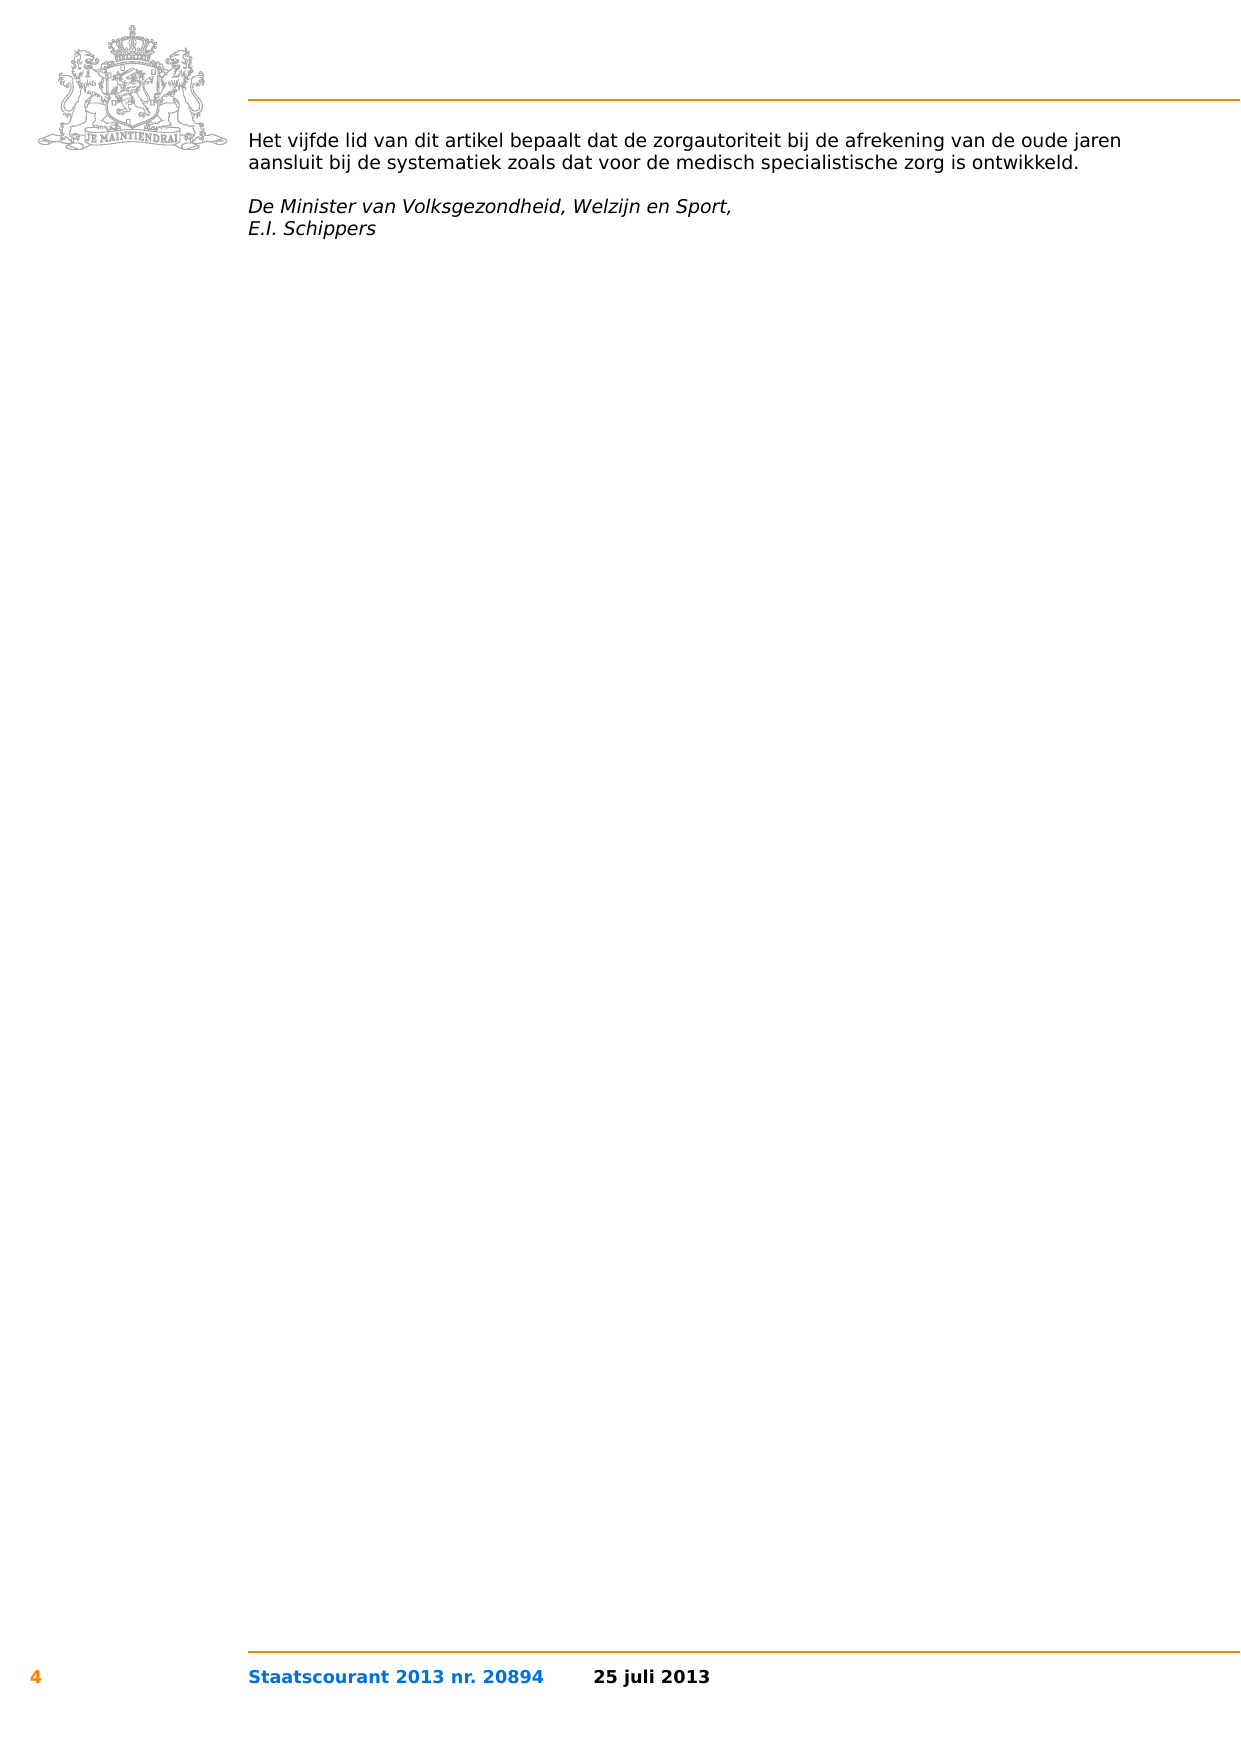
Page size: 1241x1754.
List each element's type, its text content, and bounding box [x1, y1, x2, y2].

text Het vijfde lid van dit artikel bepaalt dat de zorgautoriteit bij de afrekening van de oude jaren aansluit bij de systematiek zoals dat voor de medisch specialistische zorg is ontwikkeld. [248, 130, 1163, 174]
picture [38, 25, 227, 150]
text De Minister van Volksgezondheid, Welzijn en Sport, E.I. Schippers [248, 196, 1163, 240]
